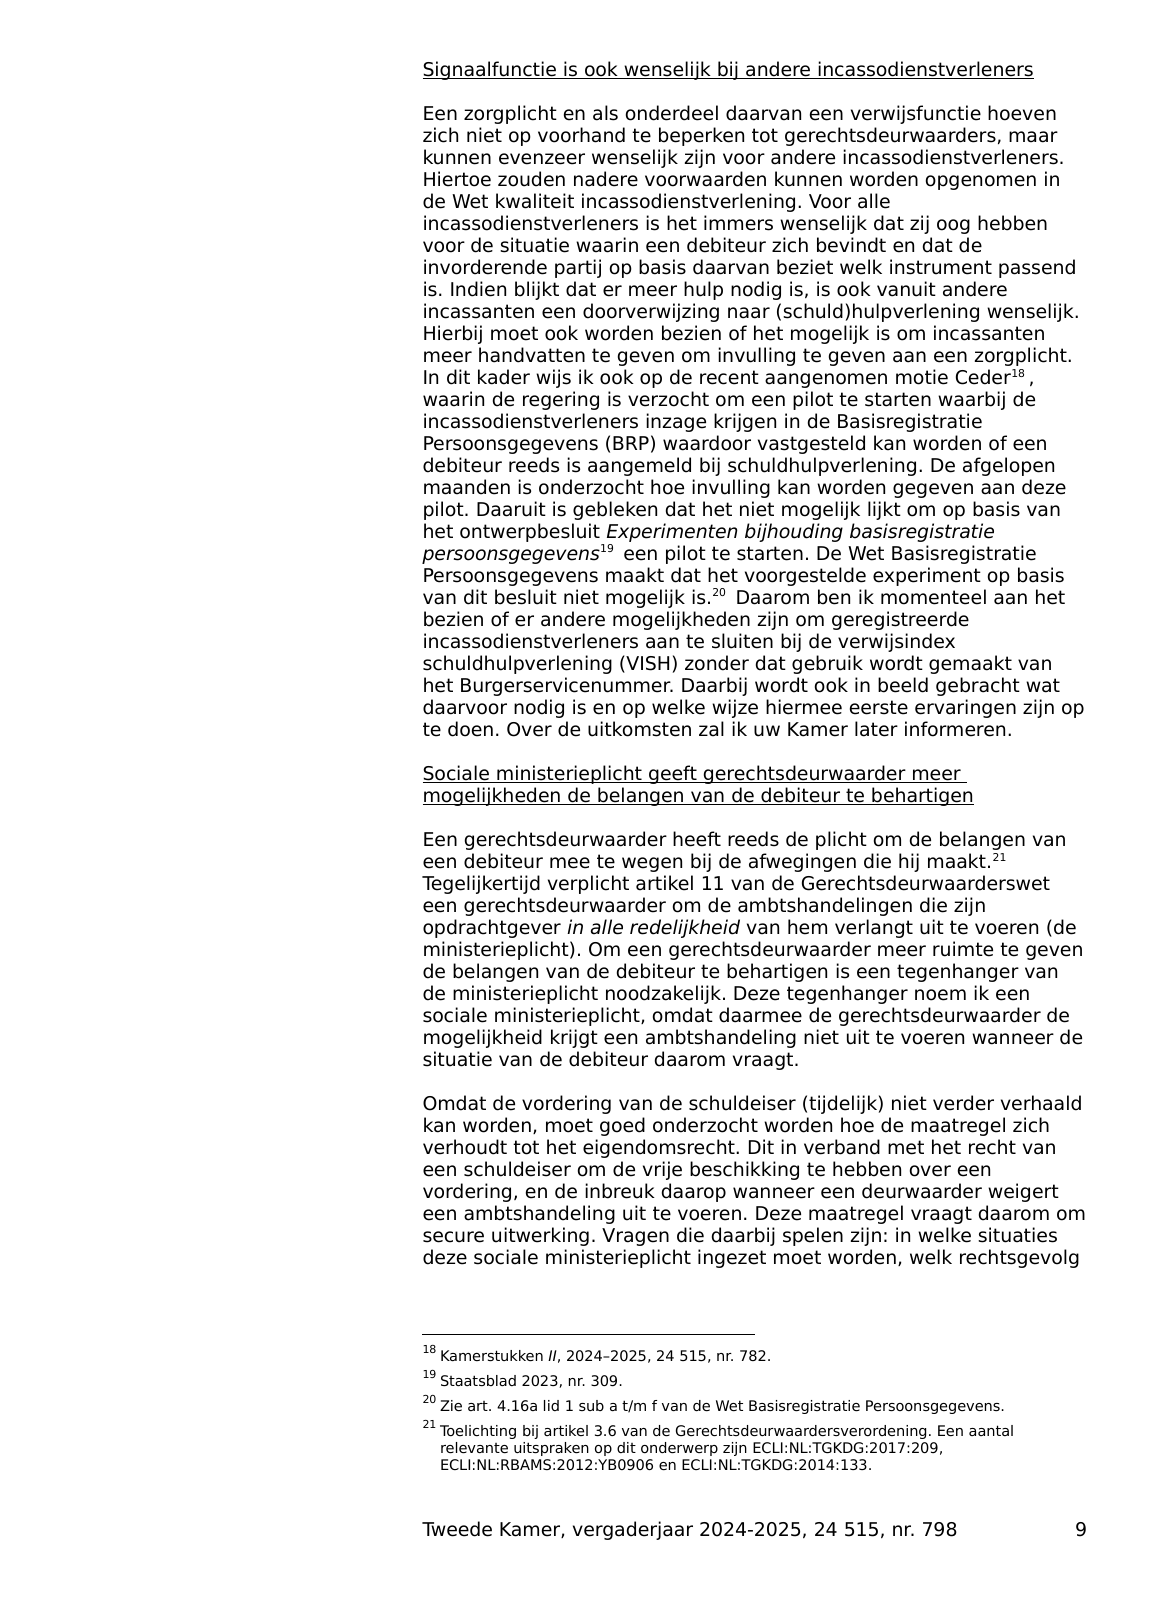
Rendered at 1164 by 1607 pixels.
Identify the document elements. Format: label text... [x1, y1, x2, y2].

text Toelichting bij artikel 3.6 van de Gerechtsdeurwaardersverordening. Een aantal relevante uitspraken op dit onderwerp zijn ECLI:NL:TGKDG:2017:209, ECLI:NL:RBAMS:2012:YB0906 en ECLI:NL:TGKDG:2014:133. [422, 1418, 1087, 1474]
subtitle Signaalfunctie is ook wenselijk bij andere incassodienstverleners [422, 59, 1087, 81]
text Zie art. 4.16a lid 1 sub a t/m f van de Wet Basisregistratie Persoonsgegevens. [422, 1393, 1087, 1416]
text Een zorgplicht en als onderdeel daarvan een verwijsfunctie hoeven zich niet op voorhand te beperken tot gerechtsdeurwaarders, maar kunnen evenzeer wenselijk zijn voor andere incassodienstverleners. Hiertoe zouden nadere voorwaarden kunnen worden opgenomen in de Wet kwaliteit incassodienstverlening. Voor alle incassodienstverleners is het immers wenselijk dat zij oog hebben voor de situatie waarin een debiteur zich bevindt en dat de invorderende partij op basis daarvan beziet welk instrument passend is. Indien blijkt dat er meer hulp nodig is, is ook vanuit andere incassanten een doorverwijzing naar (schuld)hulpverlening wenselijk. Hierbij moet ook worden bezien of het mogelijk is om incassanten meer handvatten te geven om invulling te geven aan een zorgplicht. In dit kader wijs ik ook op de recent aangenomen motie Ceder, waarin de regering is verzocht om een pilot te starten waarbij de incassodienstverleners inzage krijgen in de Basisregistratie Persoonsgegevens (BRP) waardoor vastgesteld kan worden of een debiteur reeds is aangemeld bij schuldhulpverlening. De afgelopen maanden is onderzocht hoe invulling kan worden gegeven aan deze pilot. Daaruit is gebleken dat het niet mogelijk lijkt om op basis van het ontwerpbesluit Experimenten bijhouding basisregistratie persoonsgegevens een pilot te starten. De Wet Basisregistratie Persoonsgegevens maakt dat het voorgestelde experiment op basis van dit besluit niet mogelijk is. Daarom ben ik momenteel aan het bezien of er andere mogelijkheden zijn om geregistreerde incassodienstverleners aan te sluiten bij de verwijsindex schuldhulpverlening (VISH) zonder dat gebruik wordt gemaakt van het Burgerservicenummer. Daarbij wordt ook in beeld gebracht wat daarvoor nodig is en op welke wijze hiermee eerste ervaringen zijn op te doen. Over de uitkomsten zal ik uw Kamer later informeren. [422, 103, 1087, 741]
text Kamerstukken II, 2024–2025, 24 515, nr. 782. [422, 1343, 1087, 1366]
text Staatsblad 2023, nr. 309. [422, 1368, 1087, 1391]
text Een gerechtsdeurwaarder heeft reeds de plicht om de belangen van een debiteur mee te wegen bij de afwegingen die hij maakt. Tegelijkertijd verplicht artikel 11 van de Gerechtsdeurwaarderswet een gerechtsdeurwaarder om de ambtshandelingen die zijn opdrachtgever in alle redelijkheid van hem verlangt uit te voeren (de ministerieplicht). Om een gerechtsdeurwaarder meer ruimte te geven de belangen van de debiteur te behartigen is een tegenhanger van de ministerieplicht noodzakelijk. Deze tegenhanger noem ik een sociale ministerieplicht, omdat daarmee de gerechtsdeurwaarder de mogelijkheid krijgt een ambtshandeling niet uit te voeren wanneer de situatie van de debiteur daarom vraagt. [422, 829, 1087, 1071]
subtitle Sociale ministerieplicht geeft gerechtsdeurwaarder meer mogelijkheden de belangen van de debiteur te behartigen [422, 763, 1087, 807]
text Omdat de vordering van de schuldeiser (tijdelijk) niet verder verhaald kan worden, moet goed onderzocht worden hoe de maatregel zich verhoudt tot het eigendomsrecht. Dit in verband met het recht van een schuldeiser om de vrije beschikking te hebben over een vordering, en de inbreuk daarop wanneer een deurwaarder weigert een ambtshandeling uit te voeren. Deze maatregel vraagt daarom om secure uitwerking. Vragen die daarbij spelen zijn: in welke situaties deze sociale ministerieplicht ingezet moet worden, welk rechtsgevolg [422, 1093, 1087, 1269]
